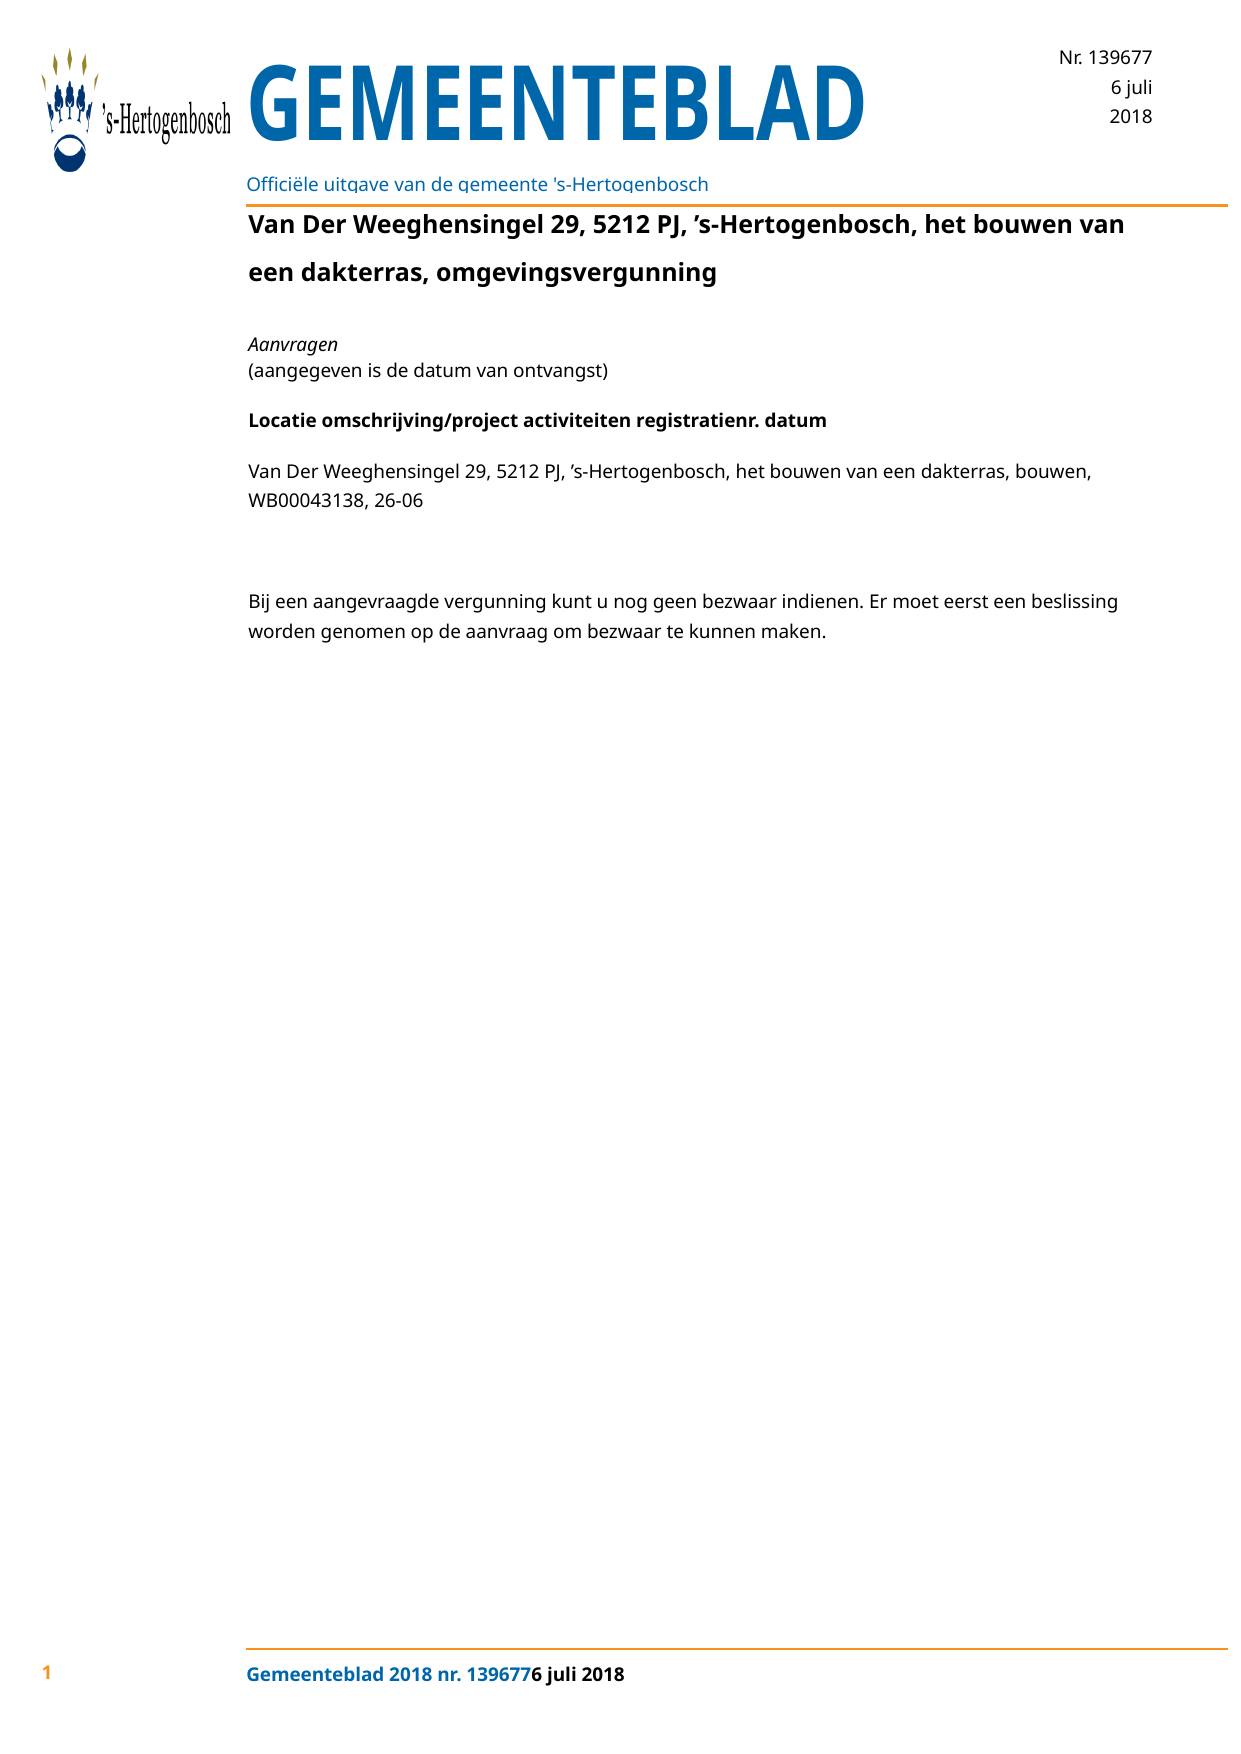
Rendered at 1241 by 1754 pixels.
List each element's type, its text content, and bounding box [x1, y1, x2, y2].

text (aangegeven is de datum van ontvangst) [248, 357, 1152, 383]
text Locatie omschrijving/project activiteiten registratienr. datum [248, 408, 1152, 433]
text Bij een aangevraagde vergunning kunt u nog geen bezwaar indienen. Er moet eerst een beslissing worden genomen op de aanvraag om bezwaar te kunnen maken. [248, 588, 1152, 644]
text Van Der Weeghensingel 29, 5212 PJ, ’s-Hertogenbosch, het bouwen van een dakterras, omgevingsvergunning [248, 207, 1152, 288]
picture [41, 47, 231, 172]
text Van Der Weeghensingel 29, 5212 PJ, ’s-Hertogenbosch, het bouwen van een dakterras, bouwen, WB00043138, 26-06 [248, 458, 1152, 513]
text Aanvragen [248, 331, 1152, 357]
